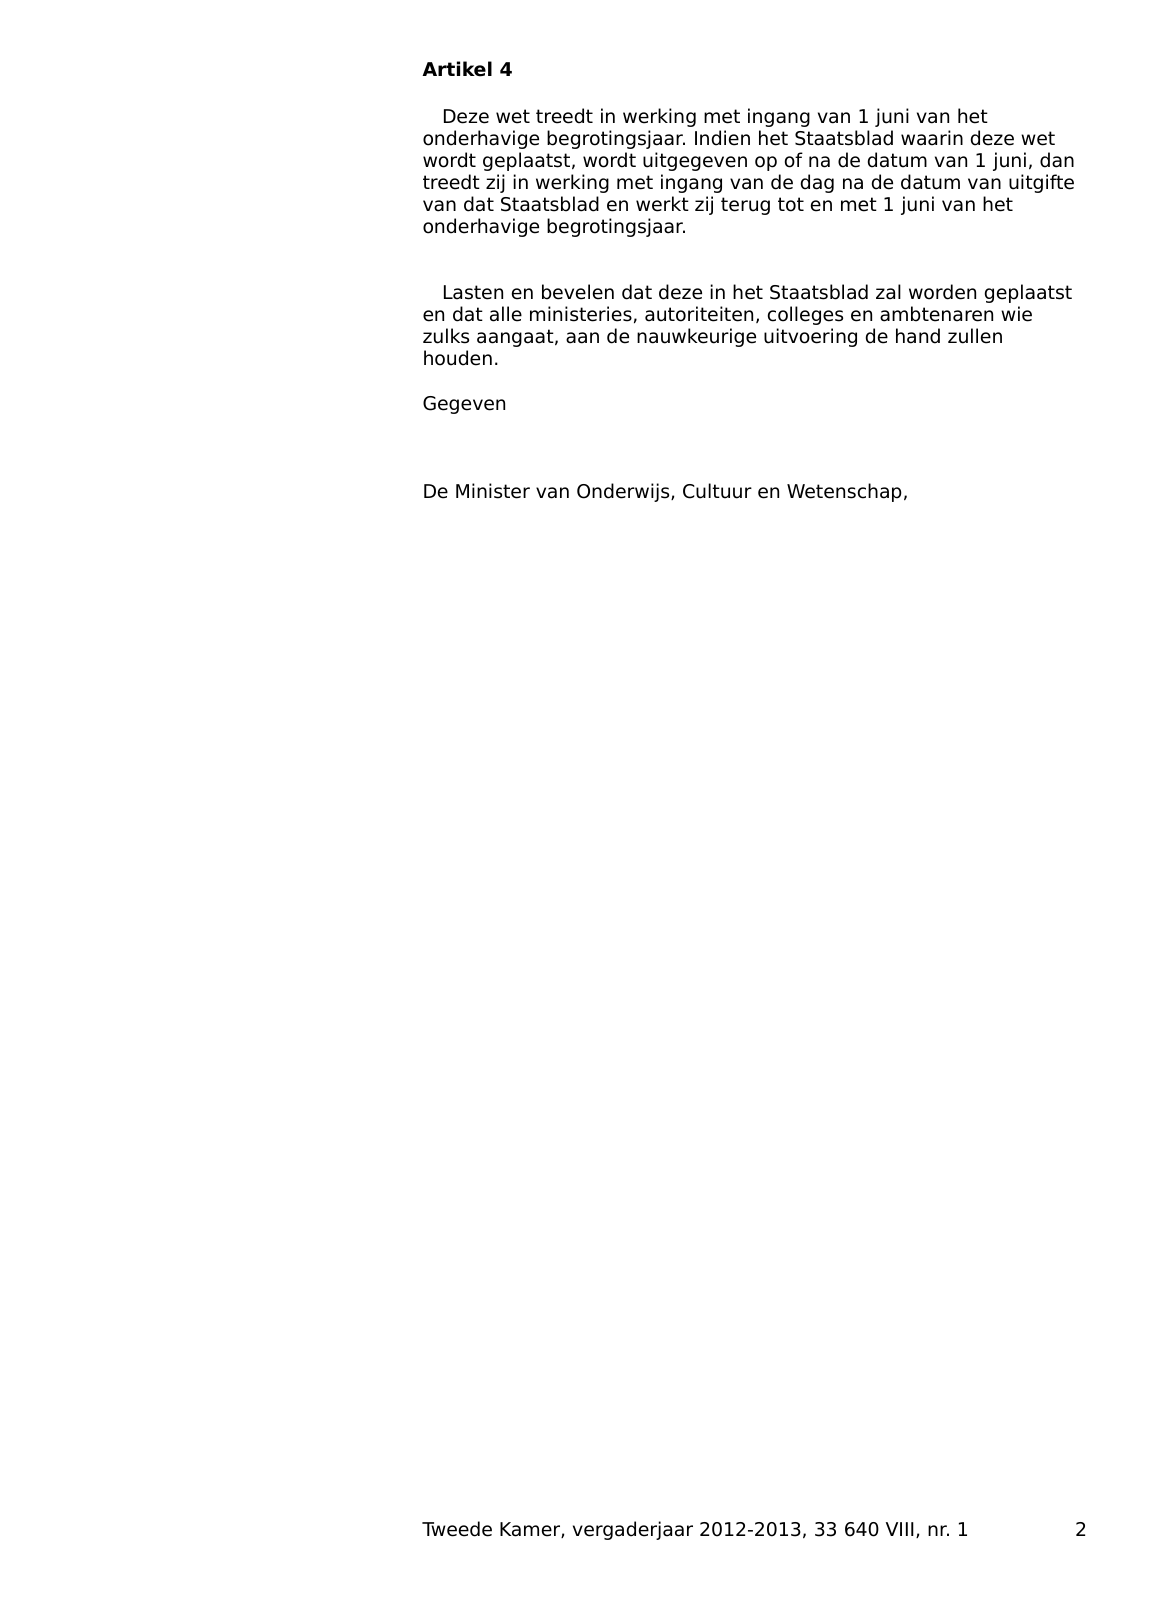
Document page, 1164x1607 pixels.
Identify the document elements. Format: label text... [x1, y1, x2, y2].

text De Minister van Onderwijs, Cultuur en Wetenschap, [422, 481, 1087, 503]
subtitle Artikel 4 [422, 59, 1087, 81]
text Gegeven [422, 392, 1087, 414]
text Lasten en bevelen dat deze in het Staatsblad zal worden geplaatst en dat alle ministeries, autoriteiten, colleges en ambtenaren wie zulks aangaat, aan de nauwkeurige uitvoering de hand zullen houden. [422, 282, 1087, 370]
text Deze wet treedt in werking met ingang van 1 juni van het onderhavige begrotingsjaar. Indien het Staatsblad waarin deze wet wordt geplaatst, wordt uitgegeven op of na de datum van 1 juni, dan treedt zij in werking met ingang van de dag na de datum van uitgifte van dat Staatsblad en werkt zij terug tot en met 1 juni van het onderhavige begrotingsjaar. [422, 106, 1087, 238]
